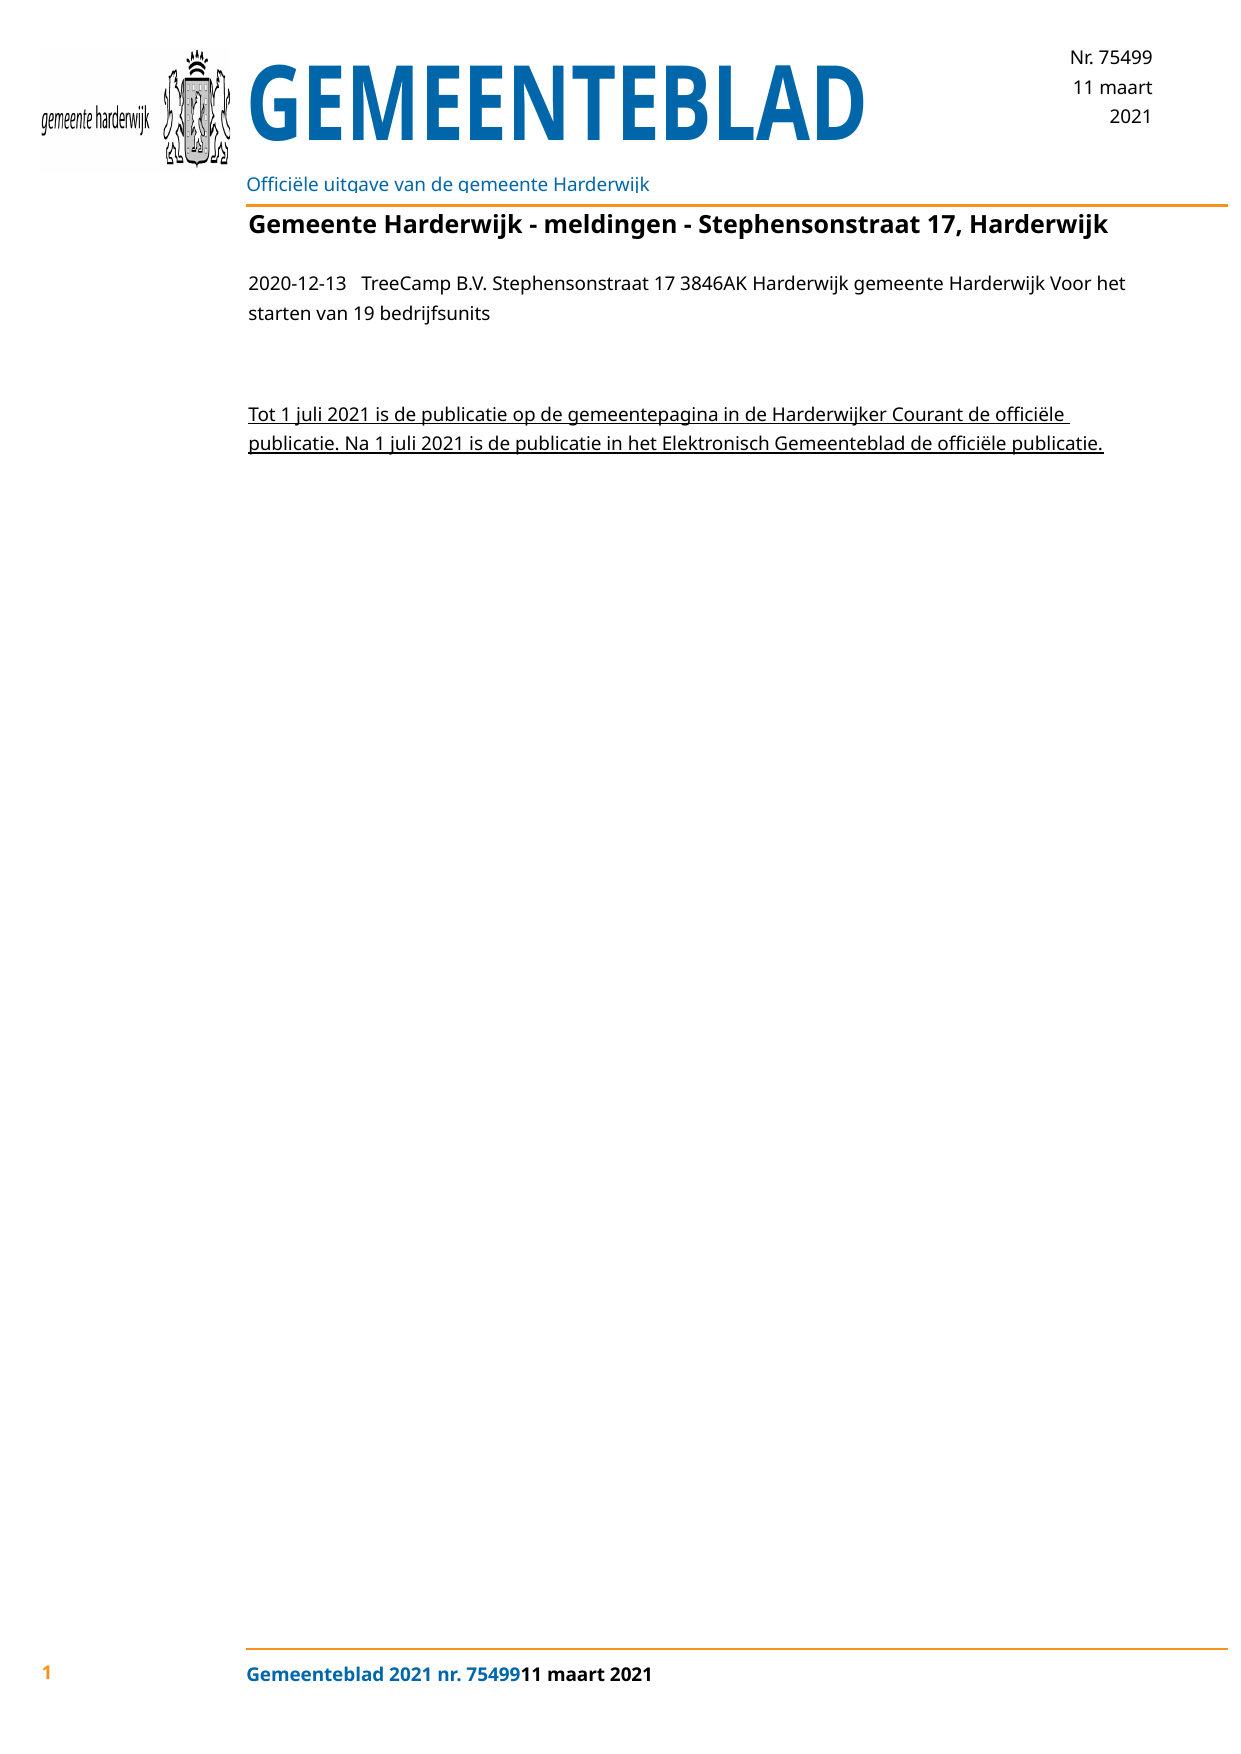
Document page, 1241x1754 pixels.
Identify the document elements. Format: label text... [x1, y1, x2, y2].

text 2020-12-13 TreeCamp B.V. Stephensonstraat 17 3846AK Harderwijk gemeente Harderwijk Voor het starten van 19 bedrijfsunits [248, 270, 1152, 326]
picture [41, 47, 231, 172]
text Gemeente Harderwijk - meldingen - Stephensonstraat 17, Harderwijk [248, 207, 1152, 241]
text Tot 1 juli 2021 is de publicatie op de gemeentepagina in de Harderwijker Courant de officiële publicatie. Na 1 juli 2021 is de publicatie in het Elektronisch Gemeenteblad de officiële publicatie. [248, 401, 1152, 456]
